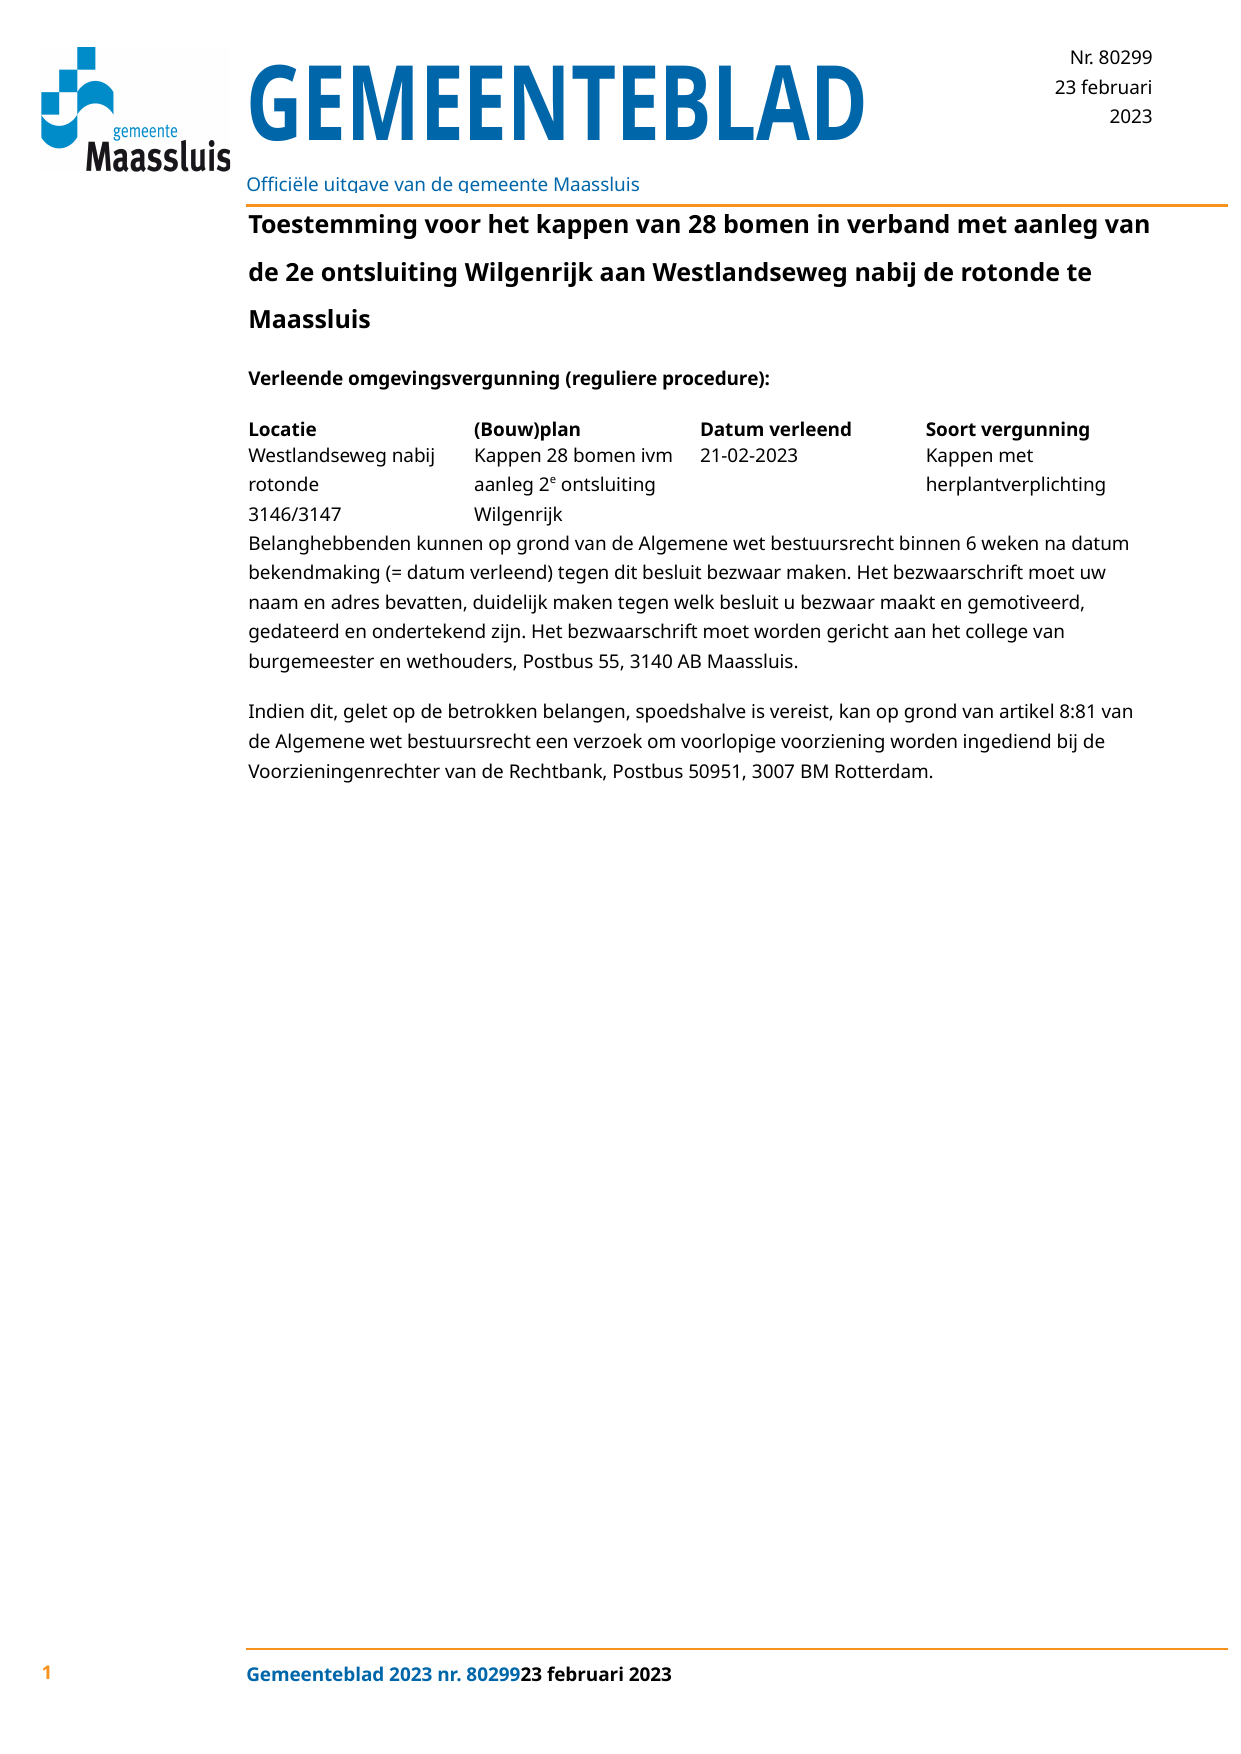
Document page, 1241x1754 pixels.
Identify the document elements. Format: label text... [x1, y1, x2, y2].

table_cell Westlandseweg nabij rotonde 3146/3147 [248, 442, 474, 527]
text Indien dit, gelet op de betrokken belangen, spoedshalve is vereist, kan op grond van artikel 8:81 van de Algemene wet bestuursrecht een verzoek om voorlopige voorziening worden ingediend bij de Voorzieningenrechter van de Rechtbank, Postbus 50951, 3007 BM Rotterdam. [248, 699, 1152, 783]
table_header Datum verleend [700, 416, 926, 442]
text Belanghebbenden kunnen op grond van de Algemene wet bestuursrecht binnen 6 weken na datum bekendmaking (= datum verleend) tegen dit besluit bezwaar maken. Het bezwaarschrift moet uw naam en adres bevatten, duidelijk maken tegen welk besluit u bezwaar maakt en gemotiveerd, gedateerd en ondertekend zijn. Het bezwaarschrift moet worden gericht aan het college van burgemeester en wethouders, Postbus 55, 3140 AB Maassluis. [248, 530, 1152, 674]
table_cell Kappen 28 bomen ivm aanleg 2e ontsluiting Wilgenrijk [474, 442, 700, 527]
text Verleende omgevingsvergunning (reguliere procedure): [248, 366, 1152, 391]
table_header Locatie [248, 416, 474, 442]
picture [41, 47, 231, 172]
text Toestemming voor het kappen van 28 bomen in verband met aanleg van de 2e ontsluiting Wilgenrijk aan Westlandseweg nabij de rotonde te Maassluis [248, 207, 1152, 336]
table_cell Kappen met herplantverplichting [926, 442, 1152, 527]
picture [41, 47, 77, 92]
table_header Soort vergunning [926, 416, 1152, 442]
table_header (Bouw)plan [474, 416, 700, 442]
table_cell 21-02-2023 [700, 442, 926, 527]
